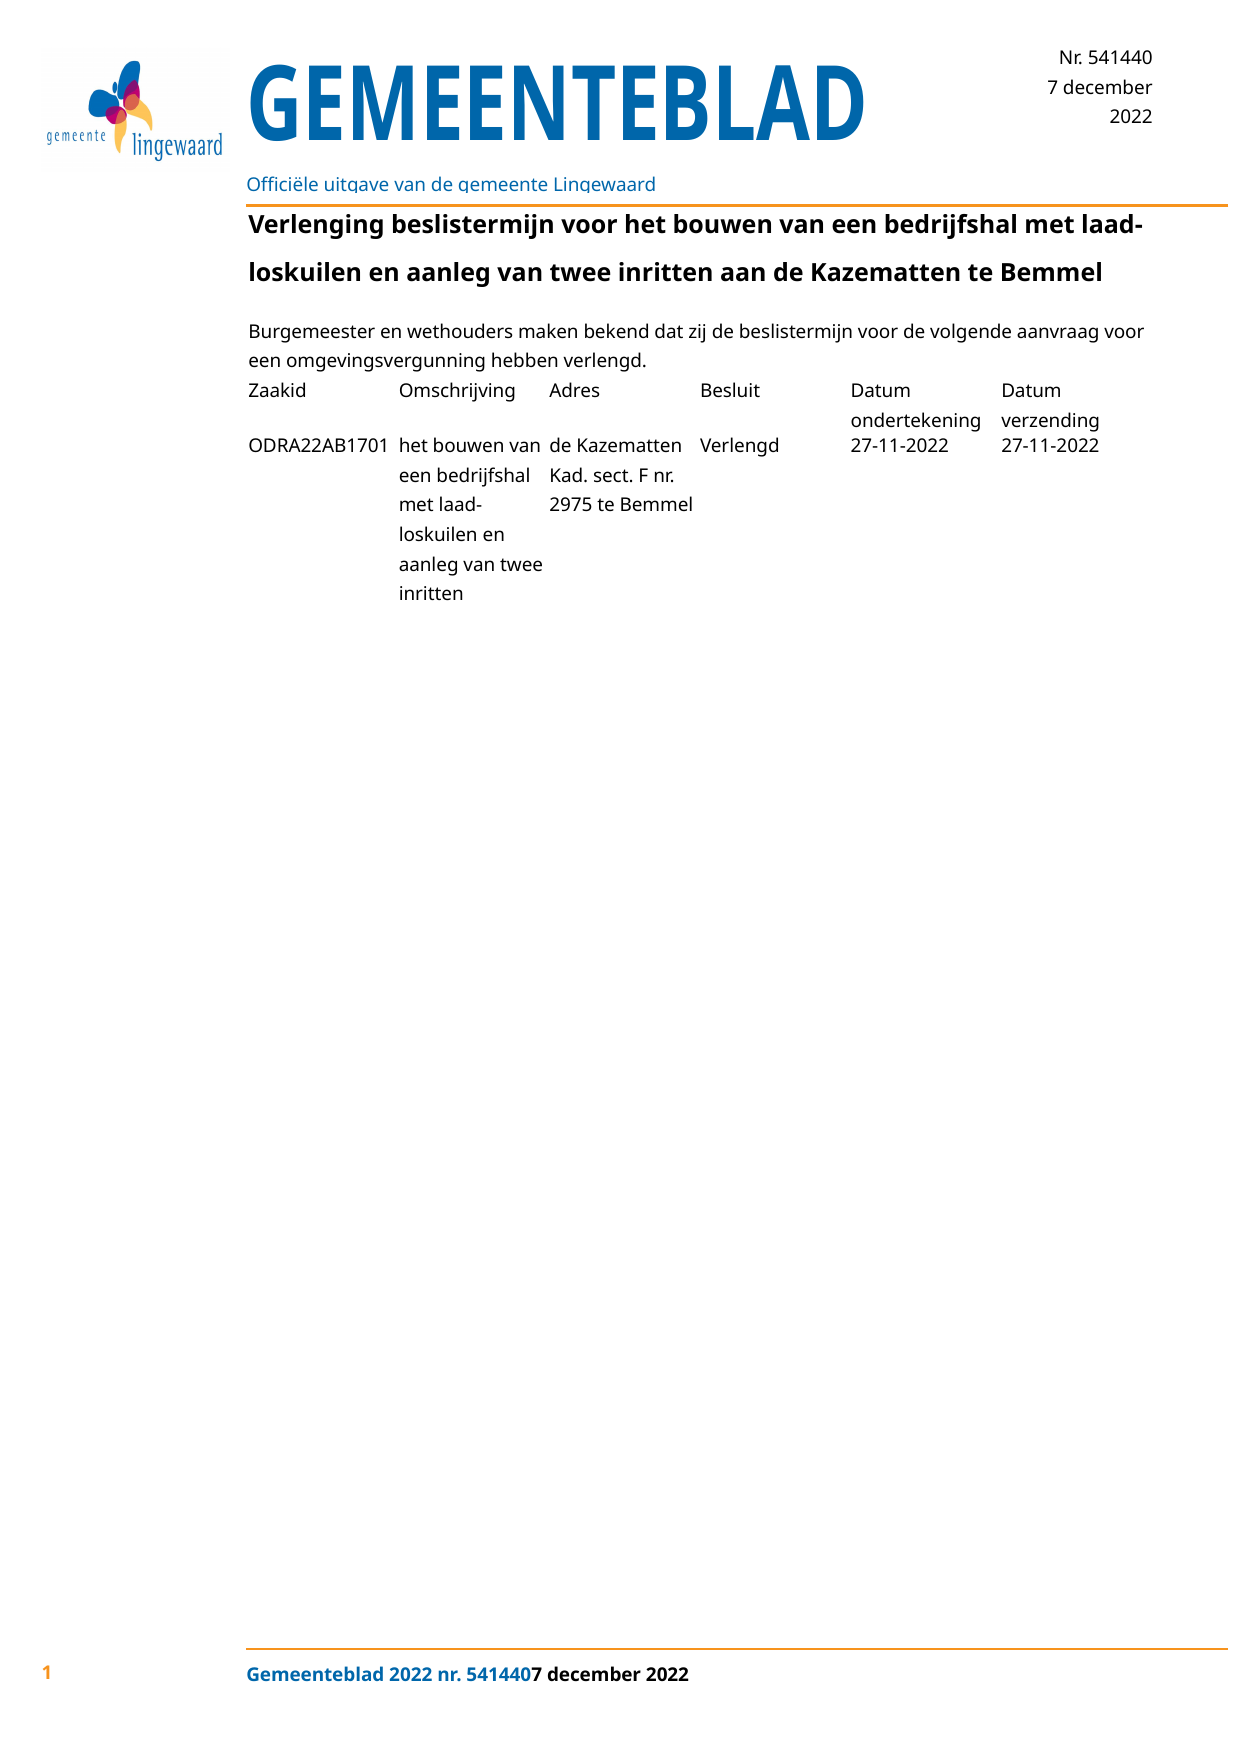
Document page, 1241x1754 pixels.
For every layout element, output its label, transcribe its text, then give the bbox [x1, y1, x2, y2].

table_header Adres [549, 377, 700, 432]
text Verlenging beslistermijn voor het bouwen van een bedrijfshal met laad-loskuilen en aanleg van twee inritten aan de Kazematten te Bemmel [248, 207, 1152, 288]
table_cell Verlengd [700, 433, 850, 606]
table_header Omschrijving [399, 377, 549, 432]
text Burgemeester en wethouders maken bekend dat zij de beslistermijn voor de volgende aanvraag voor een omgevingsvergunning hebben verlengd. [248, 318, 1152, 373]
table_header Zaakid [248, 377, 398, 432]
table_header Besluit [700, 377, 850, 432]
table_cell 27-11-2022 [1001, 433, 1152, 606]
table_header Datum ondertekening [850, 377, 1001, 432]
table_cell ODRA22AB1701 [248, 433, 398, 606]
table_header Datum verzending [1001, 377, 1152, 432]
picture [41, 47, 231, 172]
table_cell de Kazematten Kad. sect. F nr. 2975 te Bemmel [549, 433, 700, 606]
table_cell het bouwen van een bedrijfshal met laad-loskuilen en aanleg van twee inritten [399, 433, 549, 606]
table_cell 27-11-2022 [850, 433, 1001, 606]
